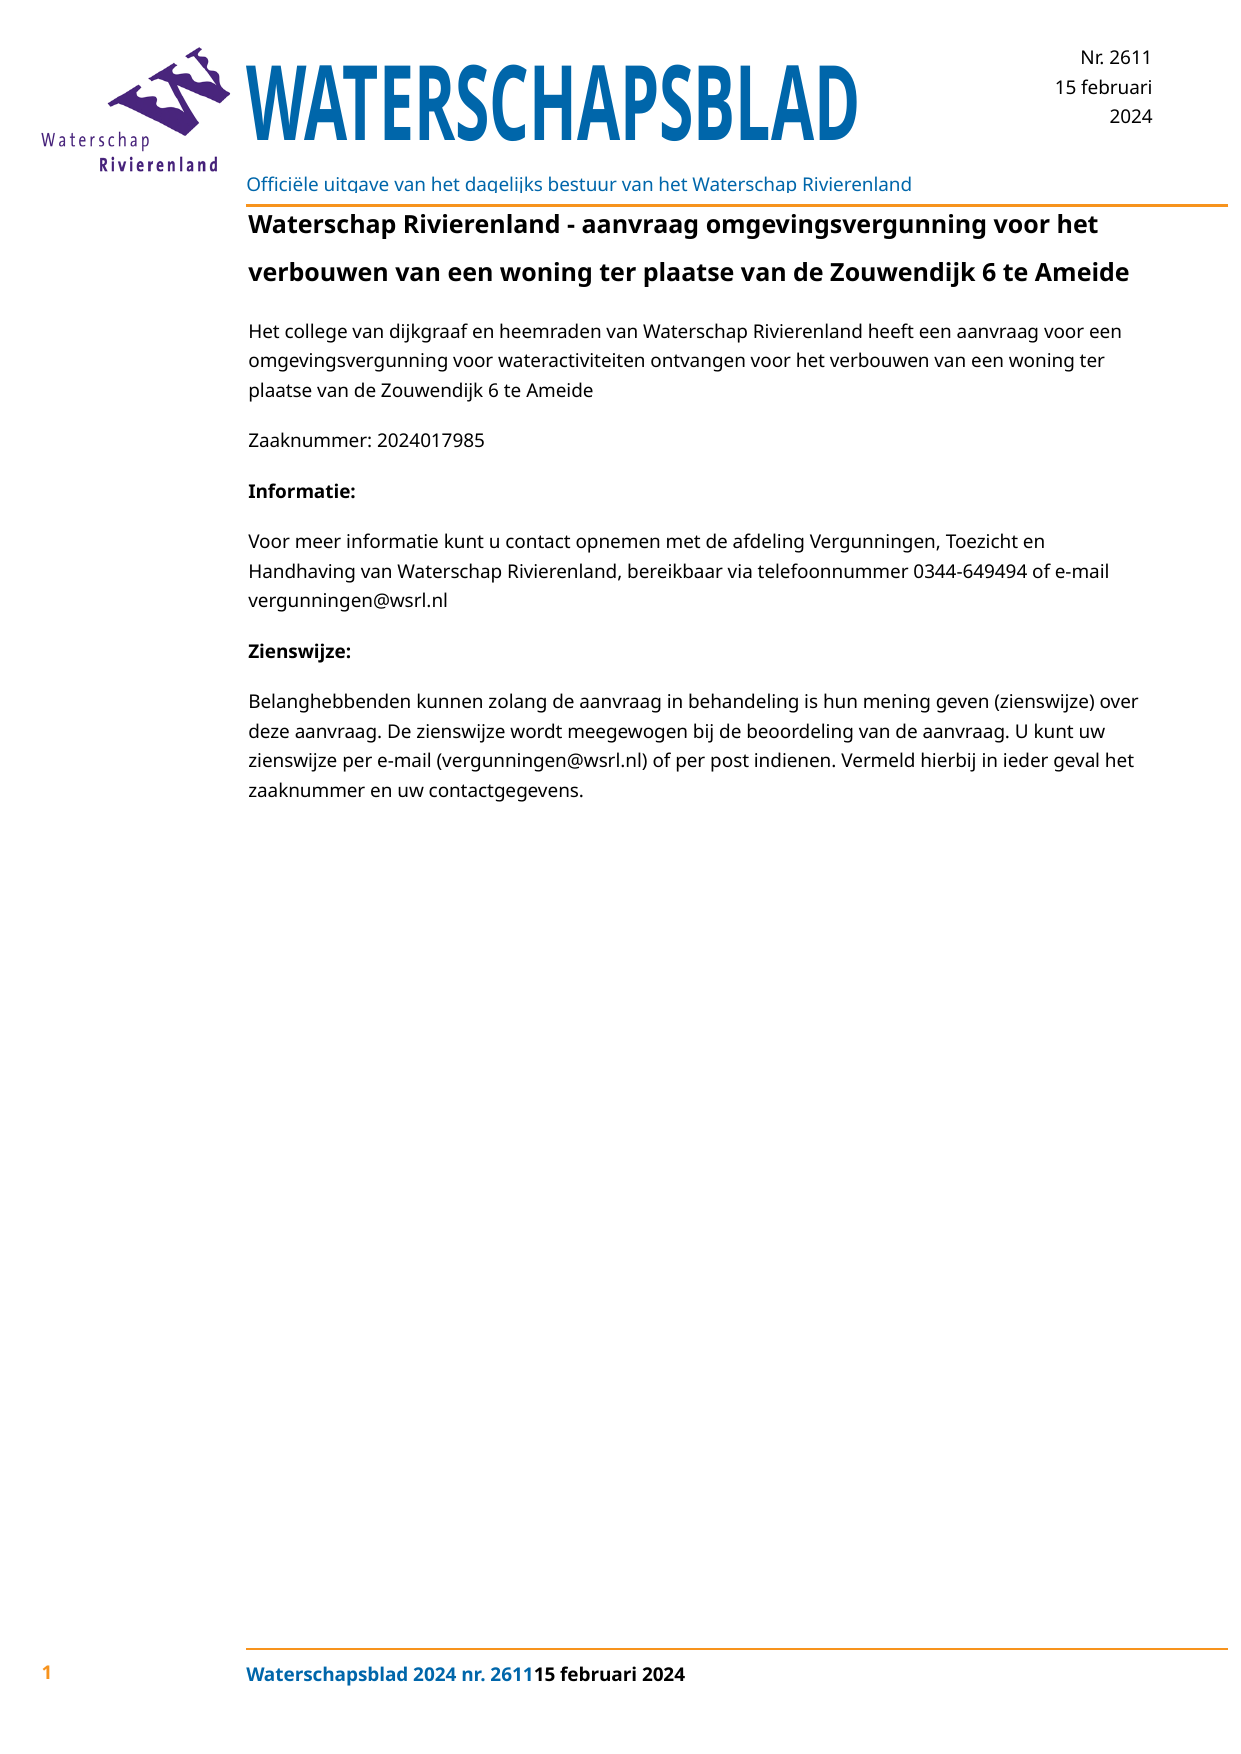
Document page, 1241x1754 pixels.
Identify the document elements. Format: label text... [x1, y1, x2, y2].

text Zaaknummer: 2024017985 [248, 427, 1152, 453]
text Informatie: [248, 478, 1152, 504]
text Voor meer informatie kunt u contact opnemen met de afdeling Vergunningen, Toezicht en Handhaving van Waterschap Rivierenland, bereikbaar via telefoonnummer 0344-649494 of e-mail vergunningen@wsrl.nl [248, 528, 1152, 613]
picture [41, 47, 231, 172]
text Het college van dijkgraaf en heemraden van Waterschap Rivierenland heeft een aanvraag voor een omgevingsvergunning voor wateractiviteiten ontvangen voor het verbouwen van een woning ter plaatse van de Zouwendijk 6 te Ameide [248, 318, 1152, 403]
text Waterschap Rivierenland - aanvraag omgevingsvergunning voor het verbouwen van een woning ter plaatse van de Zouwendijk 6 te Ameide [248, 207, 1152, 288]
text Zienswijze: [248, 638, 1152, 664]
text Belanghebbenden kunnen zolang de aanvraag in behandeling is hun mening geven (zienswijze) over deze aanvraag. De zienswijze wordt meegewogen bij de beoordeling van de aanvraag. U kunt uw zienswijze per e-mail (vergunningen@wsrl.nl) of per post indienen. Vermeld hierbij in ieder geval het zaaknummer en uw contactgegevens. [248, 688, 1152, 803]
